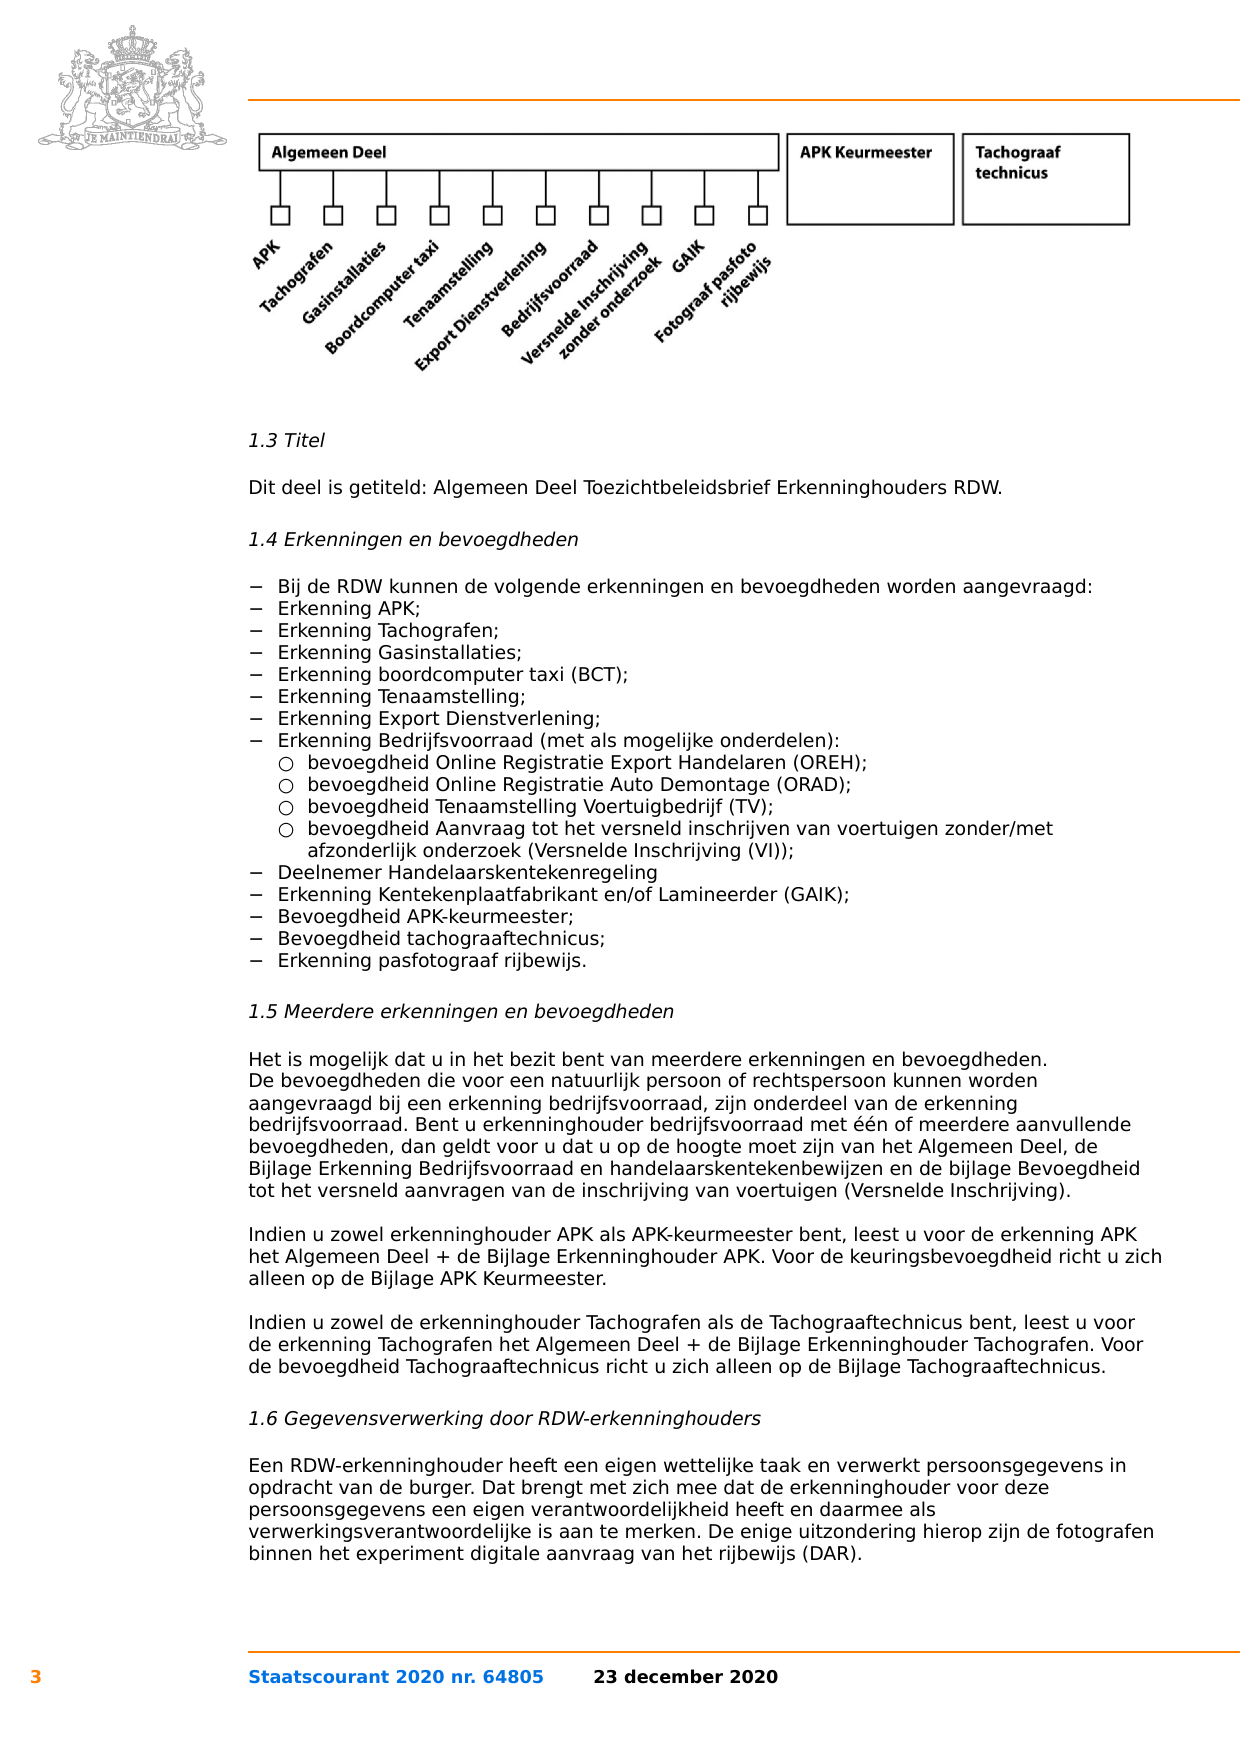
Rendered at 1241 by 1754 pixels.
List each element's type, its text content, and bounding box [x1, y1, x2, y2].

text − Erkenning pasfotograaf rijbewijs. [248, 949, 1163, 971]
text Het is mogelijk dat u in het bezit bent van meerdere erkenningen en bevoegdheden. [248, 1048, 1163, 1070]
text De bevoegdheden die voor een natuurlijk persoon of rechtspersoon kunnen worden aangevraagd bij een erkenning bedrijfsvoorraad, zijn onderdeel van de erkenning bedrijfsvoorraad. Bent u erkenninghouder bedrijfsvoorraad met één of meerdere aanvullende bevoegdheden, dan geldt voor u dat u op de hoogte moet zijn van het Algemeen Deel, de Bijlage Erkenning Bedrijfsvoorraad en handelaarskentekenbewijzen en de bijlage Bevoegdheid tot het versneld aanvragen van de inschrijving van voertuigen (Versnelde Inschrijving). [248, 1070, 1163, 1202]
text ○ bevoegdheid Online Registratie Auto Demontage (ORAD); [278, 774, 1163, 796]
picture [38, 25, 227, 150]
text − Deelnemer Handelaarskentekenregeling [248, 862, 1163, 883]
subtitle 1.4 Erkenningen en bevoegdheden [248, 529, 1163, 551]
text − Erkenning Tenaamstelling; [248, 686, 1163, 708]
text − Erkenning APK; [248, 598, 1163, 620]
text − Erkenning Bedrijfsvoorraad (met als mogelijke onderdelen): [248, 730, 1163, 752]
text ○ bevoegdheid Tenaamstelling Voertuigbedrijf (TV); [278, 796, 1163, 818]
text ○ bevoegdheid Online Registratie Export Handelaren (OREH); [278, 752, 1163, 774]
text − Erkenning Tachografen; [248, 620, 1163, 642]
text Indien u zowel erkenninghouder APK als APK-keurmeester bent, leest u voor de erkenning APK het Algemeen Deel + de Bijlage Erkenninghouder APK. Voor de keuringsbevoegdheid richt u zich alleen op de Bijlage APK Keurmeester. [248, 1224, 1163, 1290]
subtitle 1.5 Meerdere erkenningen en bevoegdheden [248, 1001, 1163, 1023]
text − Erkenning Kentekenplaatfabrikant en/of Lamineerder (GAIK); [248, 883, 1163, 906]
text Dit deel is getiteld: Algemeen Deel Toezichtbeleidsbrief Erkenninghouders RDW. [248, 477, 1163, 499]
text − Erkenning Export Dienstverlening; [248, 708, 1163, 730]
picture [248, 130, 1134, 378]
text − Erkenning boordcomputer taxi (BCT); [248, 664, 1163, 686]
text − Erkenning Gasinstallaties; [248, 642, 1163, 664]
text − Bij de RDW kunnen de volgende erkenningen en bevoegdheden worden aangevraagd: [248, 576, 1163, 598]
text Een RDW-erkenninghouder heeft een eigen wettelijke taak en verwerkt persoonsgegevens in opdracht van de burger. Dat brengt met zich mee dat de erkenninghouder voor deze persoonsgegevens een eigen verantwoordelijkheid heeft en daarmee als verwerkingsverantwoordelijke is aan te merken. De enige uitzondering hierop zijn de fotografen binnen het experiment digitale aanvraag van het rijbewijs (DAR). [248, 1455, 1163, 1565]
text − Bevoegdheid APK-keurmeester; [248, 906, 1163, 927]
subtitle 1.6 Gegevensverwerking door RDW-erkenninghouders [248, 1408, 1163, 1430]
text ○ bevoegdheid Aanvraag tot het versneld inschrijven van voertuigen zonder/met afzonderlijk onderzoek (Versnelde Inschrijving (VI)); [278, 818, 1163, 862]
text Indien u zowel de erkenninghouder Tachografen als de Tachograaftechnicus bent, leest u voor de erkenning Tachografen het Algemeen Deel + de Bijlage Erkenninghouder Tachografen. Voor de bevoegdheid Tachograaftechnicus richt u zich alleen op de Bijlage Tachograaftechnicus. [248, 1312, 1163, 1378]
text − Bevoegdheid tachograaftechnicus; [248, 927, 1163, 949]
subtitle 1.3 Titel [248, 430, 1163, 452]
